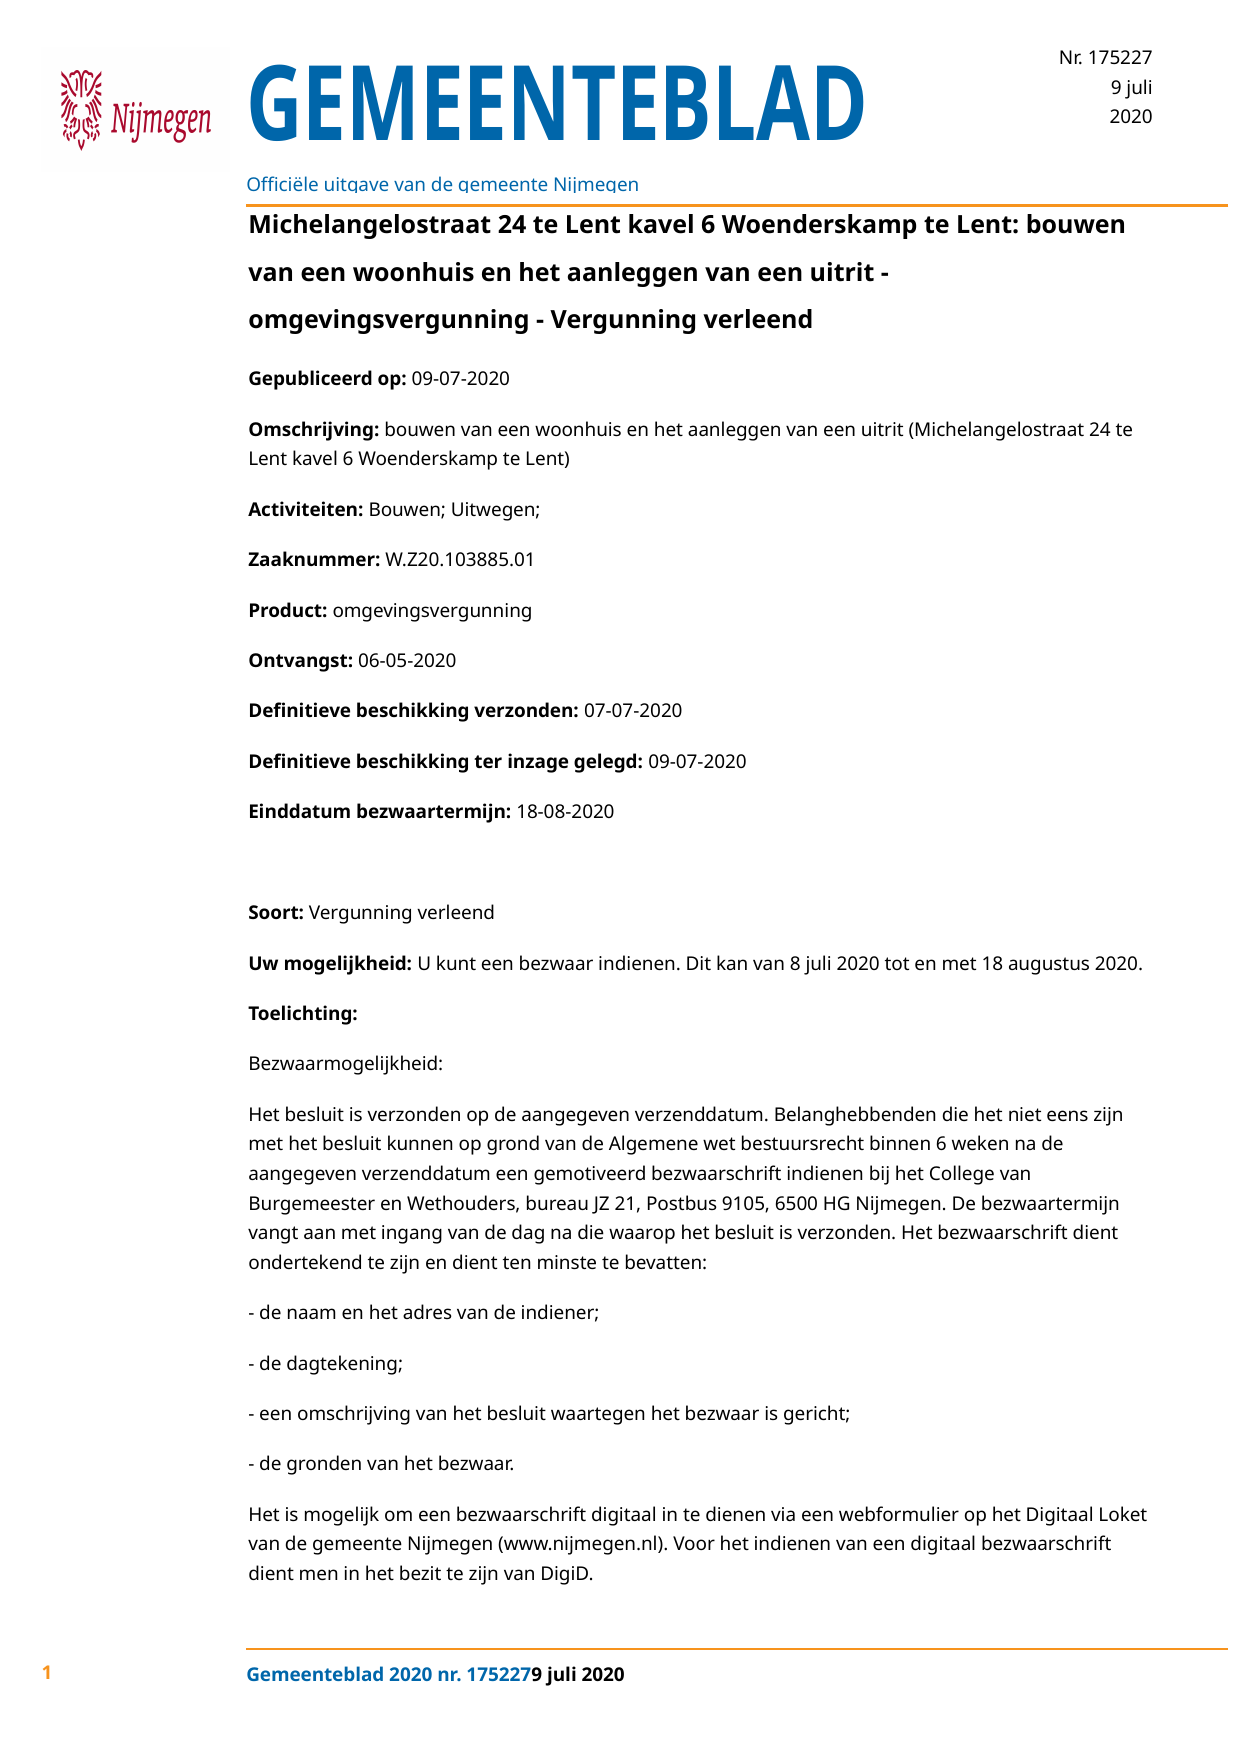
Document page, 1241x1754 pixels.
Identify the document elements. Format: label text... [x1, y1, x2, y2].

text Ontvangst: 06-05-2020 [248, 647, 1152, 673]
text - een omschrijving van het besluit waartegen het bezwaar is gericht; [248, 1400, 1152, 1426]
text Product: omgevingsvergunning [248, 597, 1152, 622]
text Soort: Vergunning verleend [248, 899, 1152, 925]
picture [41, 47, 231, 172]
text Einddatum bezwaartermijn: 18-08-2020 [248, 798, 1152, 824]
text Het is mogelijk om een bezwaarschrift digitaal in te dienen via een webformulier op het Digitaal Loket van de gemeente Nijmegen (www.nijmegen.nl). Voor het indienen van een digitaal bezwaarschrift dient men in het bezit te zijn van DigiD. [248, 1501, 1152, 1586]
text Omschrijving: bouwen van een woonhuis en het aanleggen van een uitrit (Michelangelostraat 24 te Lent kavel 6 Woenderskamp te Lent) [248, 416, 1152, 471]
text Activiteiten: Bouwen; Uitwegen; [248, 496, 1152, 522]
text Definitieve beschikking ter inzage gelegd: 09-07-2020 [248, 748, 1152, 774]
text Gepubliceerd op: 09-07-2020 [248, 366, 1152, 391]
text - de dagtekening; [248, 1350, 1152, 1375]
text Zaaknummer: W.Z20.103885.01 [248, 546, 1152, 572]
text Het besluit is verzonden op de aangegeven verzenddatum. Belanghebbenden die het niet eens zijn met het besluit kunnen op grond van de Algemene wet bestuursrecht binnen 6 weken na de aangegeven verzenddatum een gemotiveerd bezwaarschrift indienen bij het College van Burgemeester en Wethouders, bureau JZ 21, Postbus 9105, 6500 HG Nijmegen. De bezwaartermijn vangt aan met ingang van de dag na die waarop het besluit is verzonden. Het bezwaarschrift dient ondertekend te zijn en dient ten minste te bevatten: [248, 1101, 1152, 1274]
text Michelangelostraat 24 te Lent kavel 6 Woenderskamp te Lent: bouwen van een woonhuis en het aanleggen van een uitrit - omgevingsvergunning - Vergunning verleend [248, 207, 1152, 336]
text Definitieve beschikking verzonden: 07-07-2020 [248, 698, 1152, 723]
text Bezwaarmogelijkheid: [248, 1051, 1152, 1076]
text Uw mogelijkheid: U kunt een bezwaar indienen. Dit kan van 8 juli 2020 tot en met 18 augustus 2020. [248, 950, 1152, 975]
text Toelichting: [248, 1000, 1152, 1026]
text - de gronden van het bezwaar. [248, 1451, 1152, 1476]
text - de naam en het adres van de indiener; [248, 1299, 1152, 1325]
